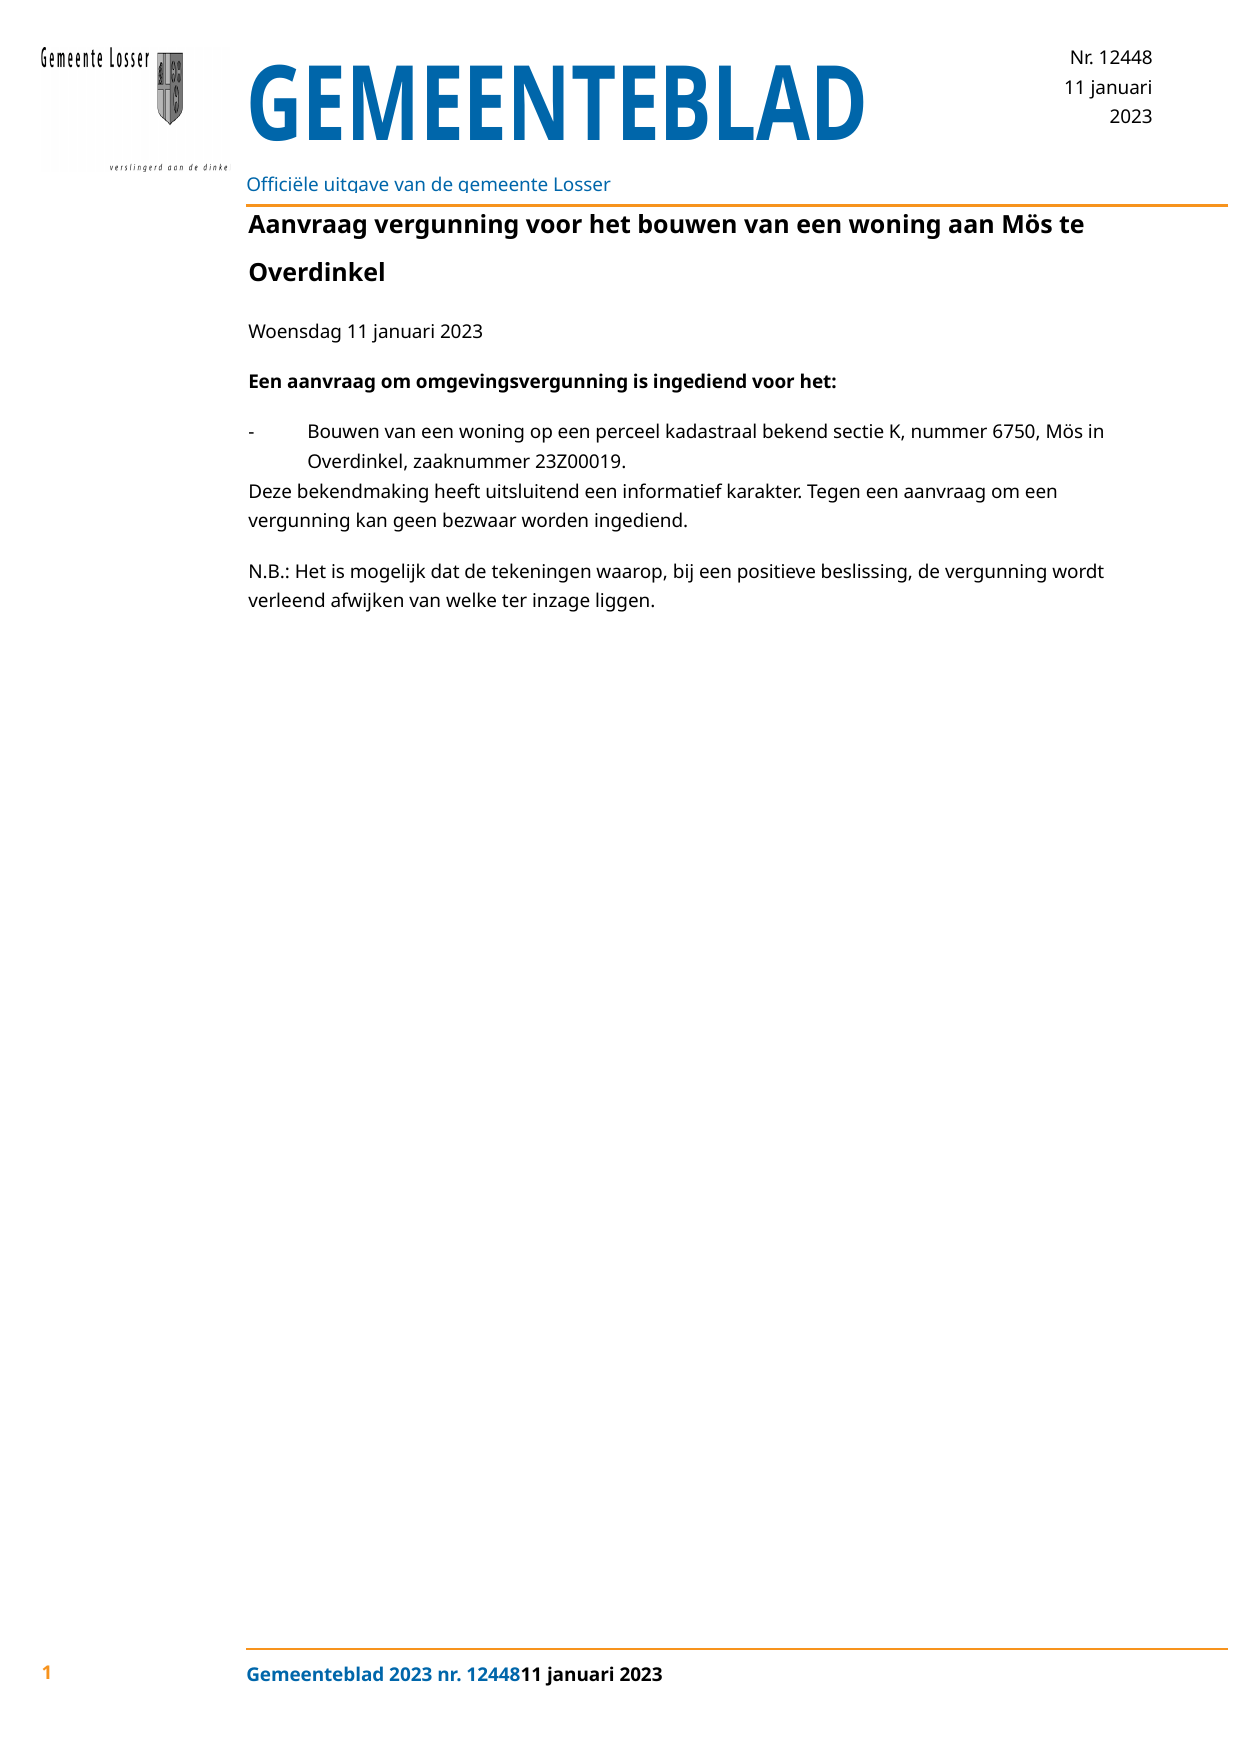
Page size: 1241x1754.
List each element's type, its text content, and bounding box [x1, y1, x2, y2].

picture [41, 47, 231, 172]
text Een aanvraag om omgevingsvergunning is ingediend voor het: [248, 368, 1152, 394]
text N.B.: Het is mogelijk dat de tekeningen waarop, bij een positieve beslissing, de vergunning wordt verleend afwijken van welke ter inzage liggen. [248, 558, 1152, 613]
list Bouwen van een woning op een perceel kadastraal bekend sectie K, nummer 6750, Mös in Overdinkel, zaaknummer 23Z00019. [248, 419, 1152, 474]
text Woensdag 11 januari 2023 [248, 318, 1152, 344]
text Deze bekendmaking heeft uitsluitend een informatief karakter. Tegen een aanvraag om een vergunning kan geen bezwaar worden ingediend. [248, 478, 1152, 533]
text Aanvraag vergunning voor het bouwen van een woning aan Mös te Overdinkel [248, 207, 1152, 288]
